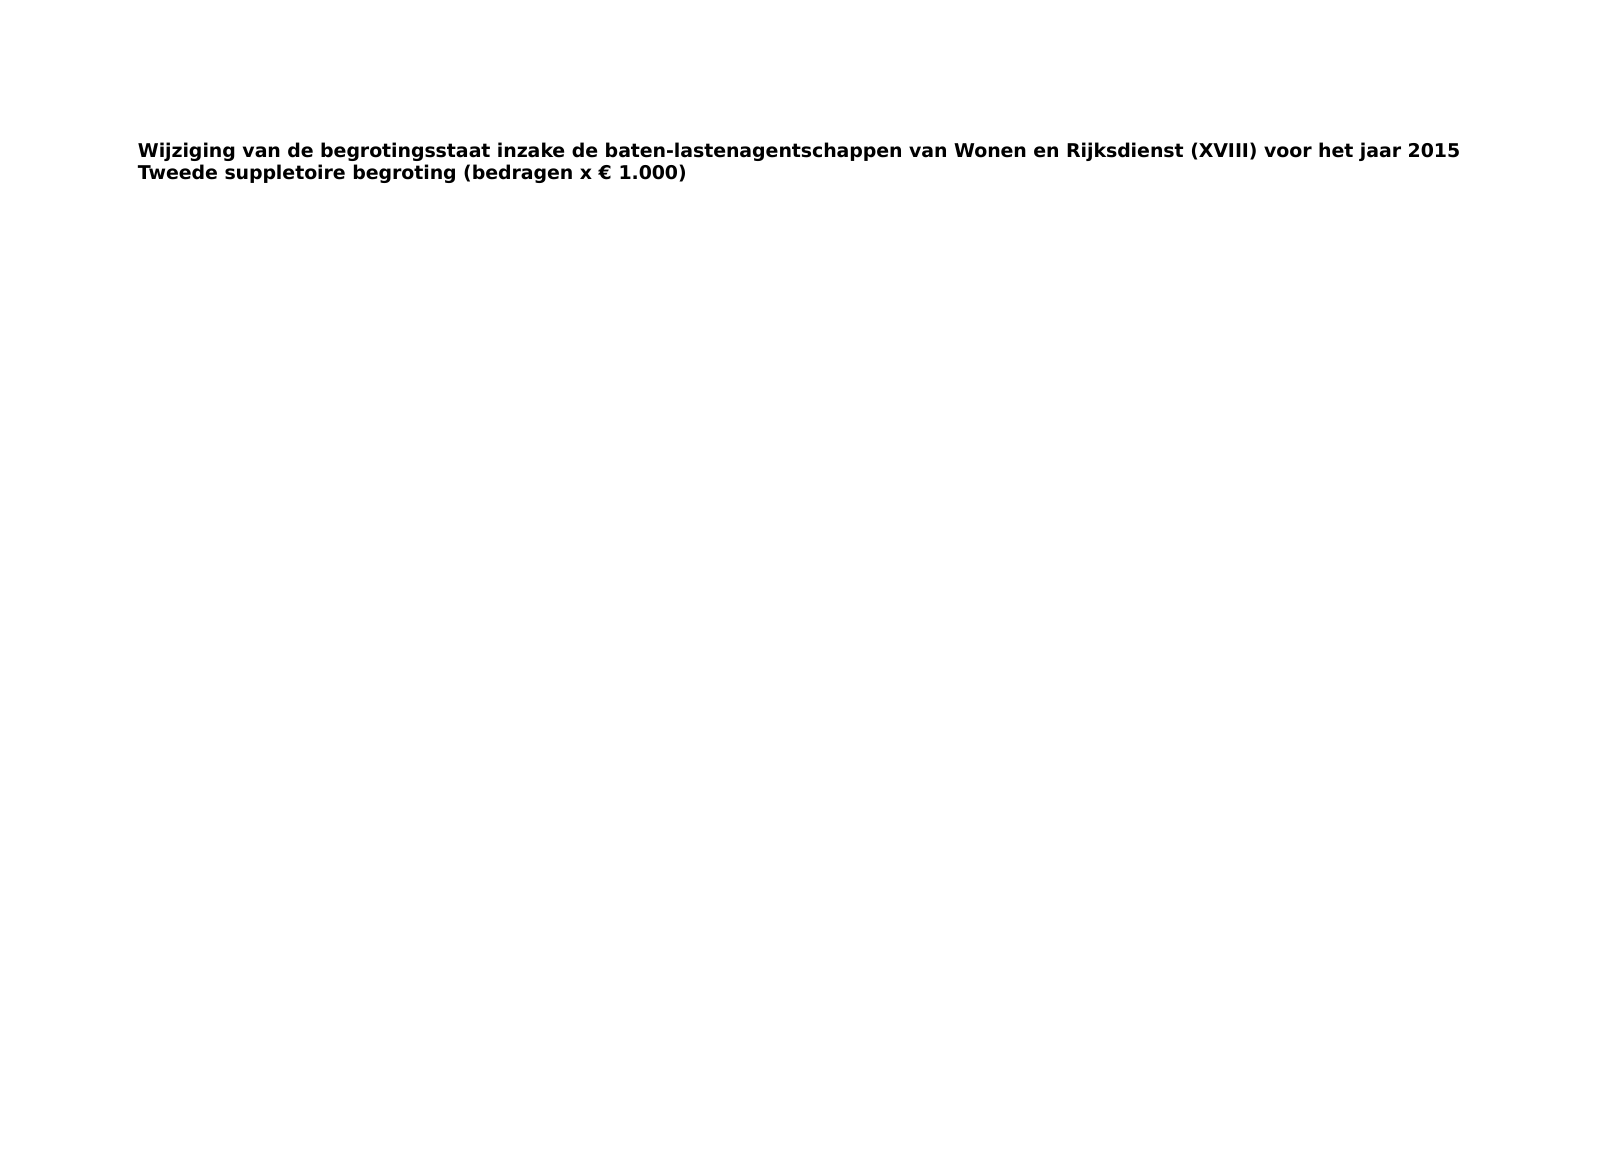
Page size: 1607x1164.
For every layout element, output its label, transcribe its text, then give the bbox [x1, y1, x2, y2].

text Wijziging van de begrotingsstaat inzake de baten-lastenagentschappen van Wonen en Rijksdienst (XVIII) voor het jaar 2015 [118, 140, 1488, 162]
text Tweede suppletoire begroting (bedragen x € 1.000) [118, 162, 1488, 184]
